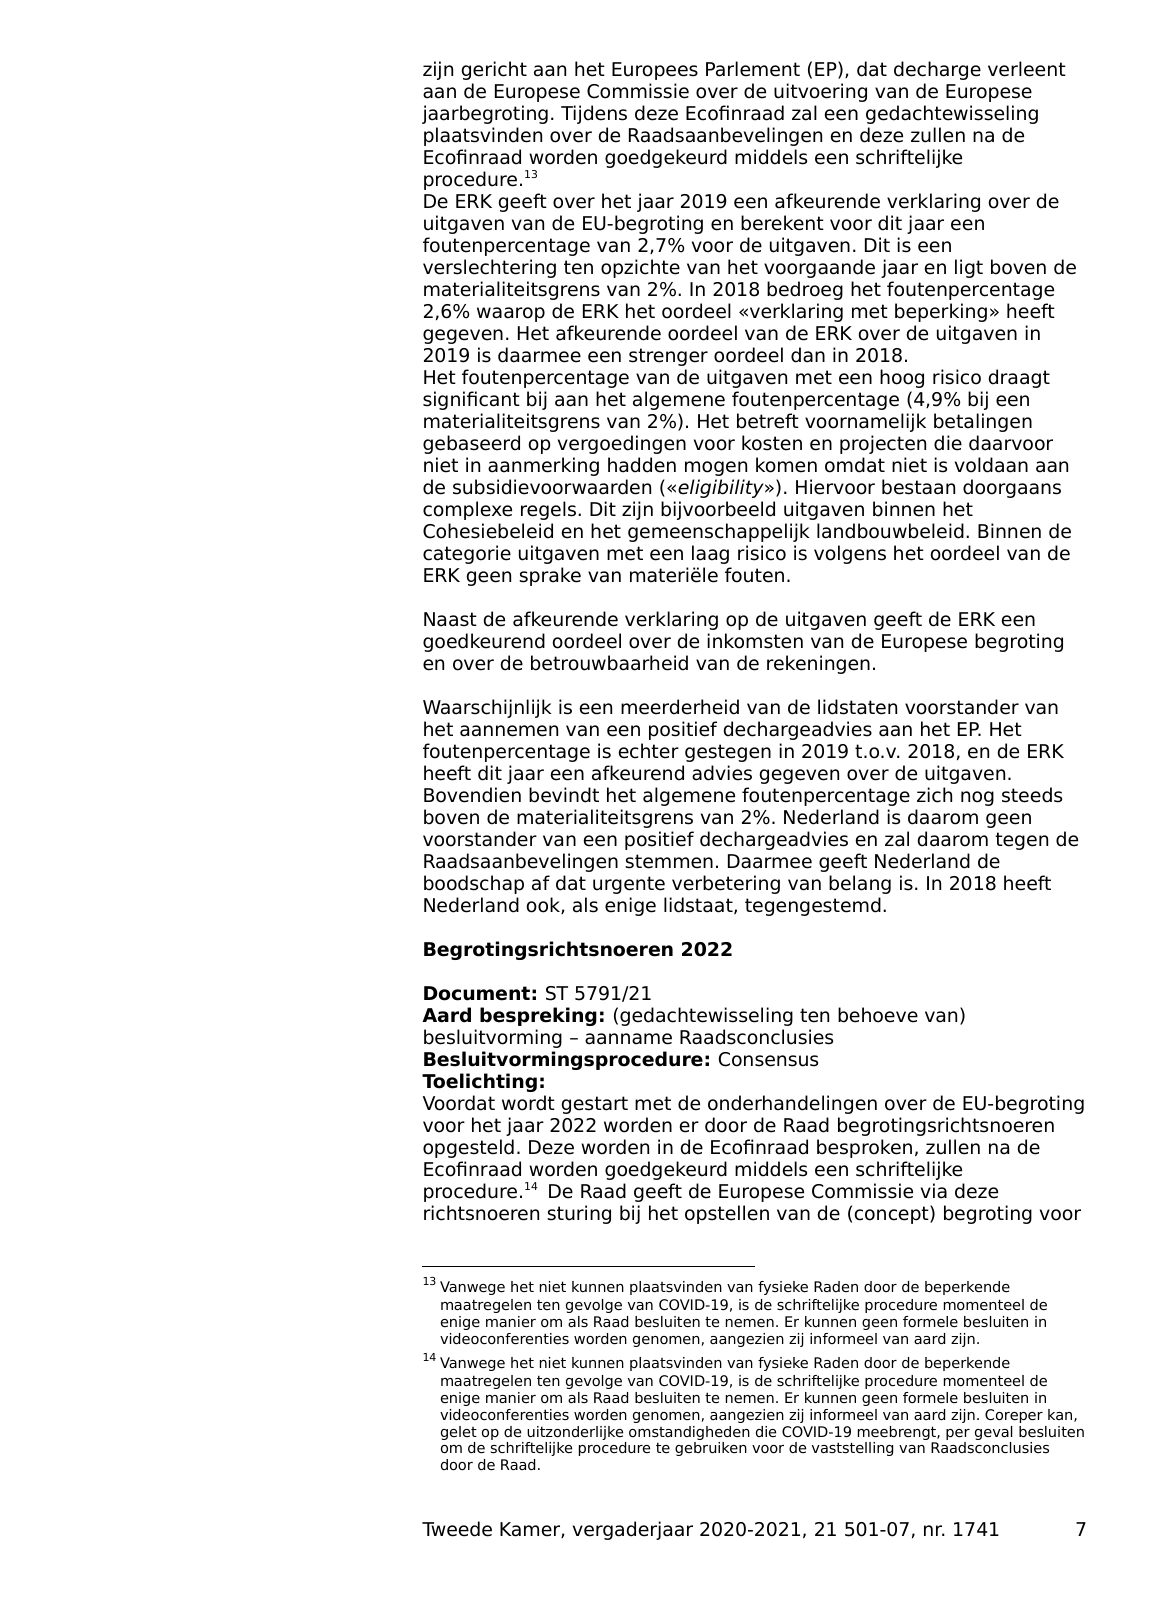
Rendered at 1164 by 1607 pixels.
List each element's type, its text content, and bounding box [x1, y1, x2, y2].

text Waarschijnlijk is een meerderheid van de lidstaten voorstander van het aannemen van een positief dechargeadvies aan het EP. Het foutenpercentage is echter gestegen in 2019 t.o.v. 2018, en de ERK heeft dit jaar een afkeurend advies gegeven over de uitgaven. Bovendien bevindt het algemene foutenpercentage zich nog steeds boven de materialiteitsgrens van 2%. Nederland is daarom geen voorstander van een positief dechargeadvies en zal daarom tegen de Raadsaanbevelingen stemmen. Daarmee geeft Nederland de boodschap af dat urgente verbetering van belang is. In 2018 heeft Nederland ook, als enige lidstaat, tegengestemd. [422, 697, 1087, 917]
text Aard bespreking: (gedachtewisseling ten behoeve van) besluitvorming – aanname Raadsconclusies [422, 1005, 1087, 1049]
text Toelichting: [422, 1071, 1087, 1093]
text Document: ST 5791/21 [422, 983, 1087, 1005]
text Het foutenpercentage van de uitgaven met een hoog risico draagt significant bij aan het algemene foutenpercentage (4,9% bij een materialiteitsgrens van 2%). Het betreft voornamelijk betalingen gebaseerd op vergoedingen voor kosten en projecten die daarvoor niet in aanmerking hadden mogen komen omdat niet is voldaan aan de subsidievoorwaarden («eligibility»). Hiervoor bestaan doorgaans complexe regels. Dit zijn bijvoorbeeld uitgaven binnen het Cohesiebeleid en het gemeenschappelijk landbouwbeleid. Binnen de categorie uitgaven met een laag risico is volgens het oordeel van de ERK geen sprake van materiële fouten. [422, 367, 1087, 587]
subtitle Begrotingsrichtsnoeren 2022 [422, 939, 1087, 961]
text Voordat wordt gestart met de onderhandelingen over de EU-begroting voor het jaar 2022 worden er door de Raad begrotingsrichtsnoeren opgesteld. Deze worden in de Ecofinraad besproken, zullen na de Ecofinraad worden goedgekeurd middels een schriftelijke procedure. De Raad geeft de Europese Commissie via deze richtsnoeren sturing bij het opstellen van de (concept) begroting voor [422, 1093, 1087, 1225]
text Vanwege het niet kunnen plaatsvinden van fysieke Raden door de beperkende maatregelen ten gevolge van COVID-19, is de schriftelijke procedure momenteel de enige manier om als Raad besluiten te nemen. Er kunnen geen formele besluiten in videoconferenties worden genomen, aangezien zij informeel van aard zijn. Coreper kan, gelet op de uitzonderlijke omstandigheden die COVID-19 meebrengt, per geval besluiten om de schriftelijke procedure te gebruiken voor de vaststelling van Raadsconclusies door de Raad. [422, 1351, 1087, 1474]
text Naast de afkeurende verklaring op de uitgaven geeft de ERK een goedkeurend oordeel over de inkomsten van de Europese begroting en over de betrouwbaarheid van de rekeningen. [422, 609, 1087, 675]
text zijn gericht aan het Europees Parlement (EP), dat decharge verleent aan de Europese Commissie over de uitvoering van de Europese jaarbegroting. Tijdens deze Ecofinraad zal een gedachtewisseling plaatsvinden over de Raadsaanbevelingen en deze zullen na de Ecofinraad worden goedgekeurd middels een schriftelijke procedure. [422, 59, 1087, 191]
text De ERK geeft over het jaar 2019 een afkeurende verklaring over de uitgaven van de EU-begroting en berekent voor dit jaar een foutenpercentage van 2,7% voor de uitgaven. Dit is een verslechtering ten opzichte van het voorgaande jaar en ligt boven de materialiteitsgrens van 2%. In 2018 bedroeg het foutenpercentage 2,6% waarop de ERK het oordeel «verklaring met beperking» heeft gegeven. Het afkeurende oordeel van de ERK over de uitgaven in 2019 is daarmee een strenger oordeel dan in 2018. [422, 191, 1087, 367]
text Besluitvormingsprocedure: Consensus [422, 1049, 1087, 1071]
text Vanwege het niet kunnen plaatsvinden van fysieke Raden door de beperkende maatregelen ten gevolge van COVID-19, is de schriftelijke procedure momenteel de enige manier om als Raad besluiten te nemen. Er kunnen geen formele besluiten in videoconferenties worden genomen, aangezien zij informeel van aard zijn. [422, 1275, 1087, 1348]
